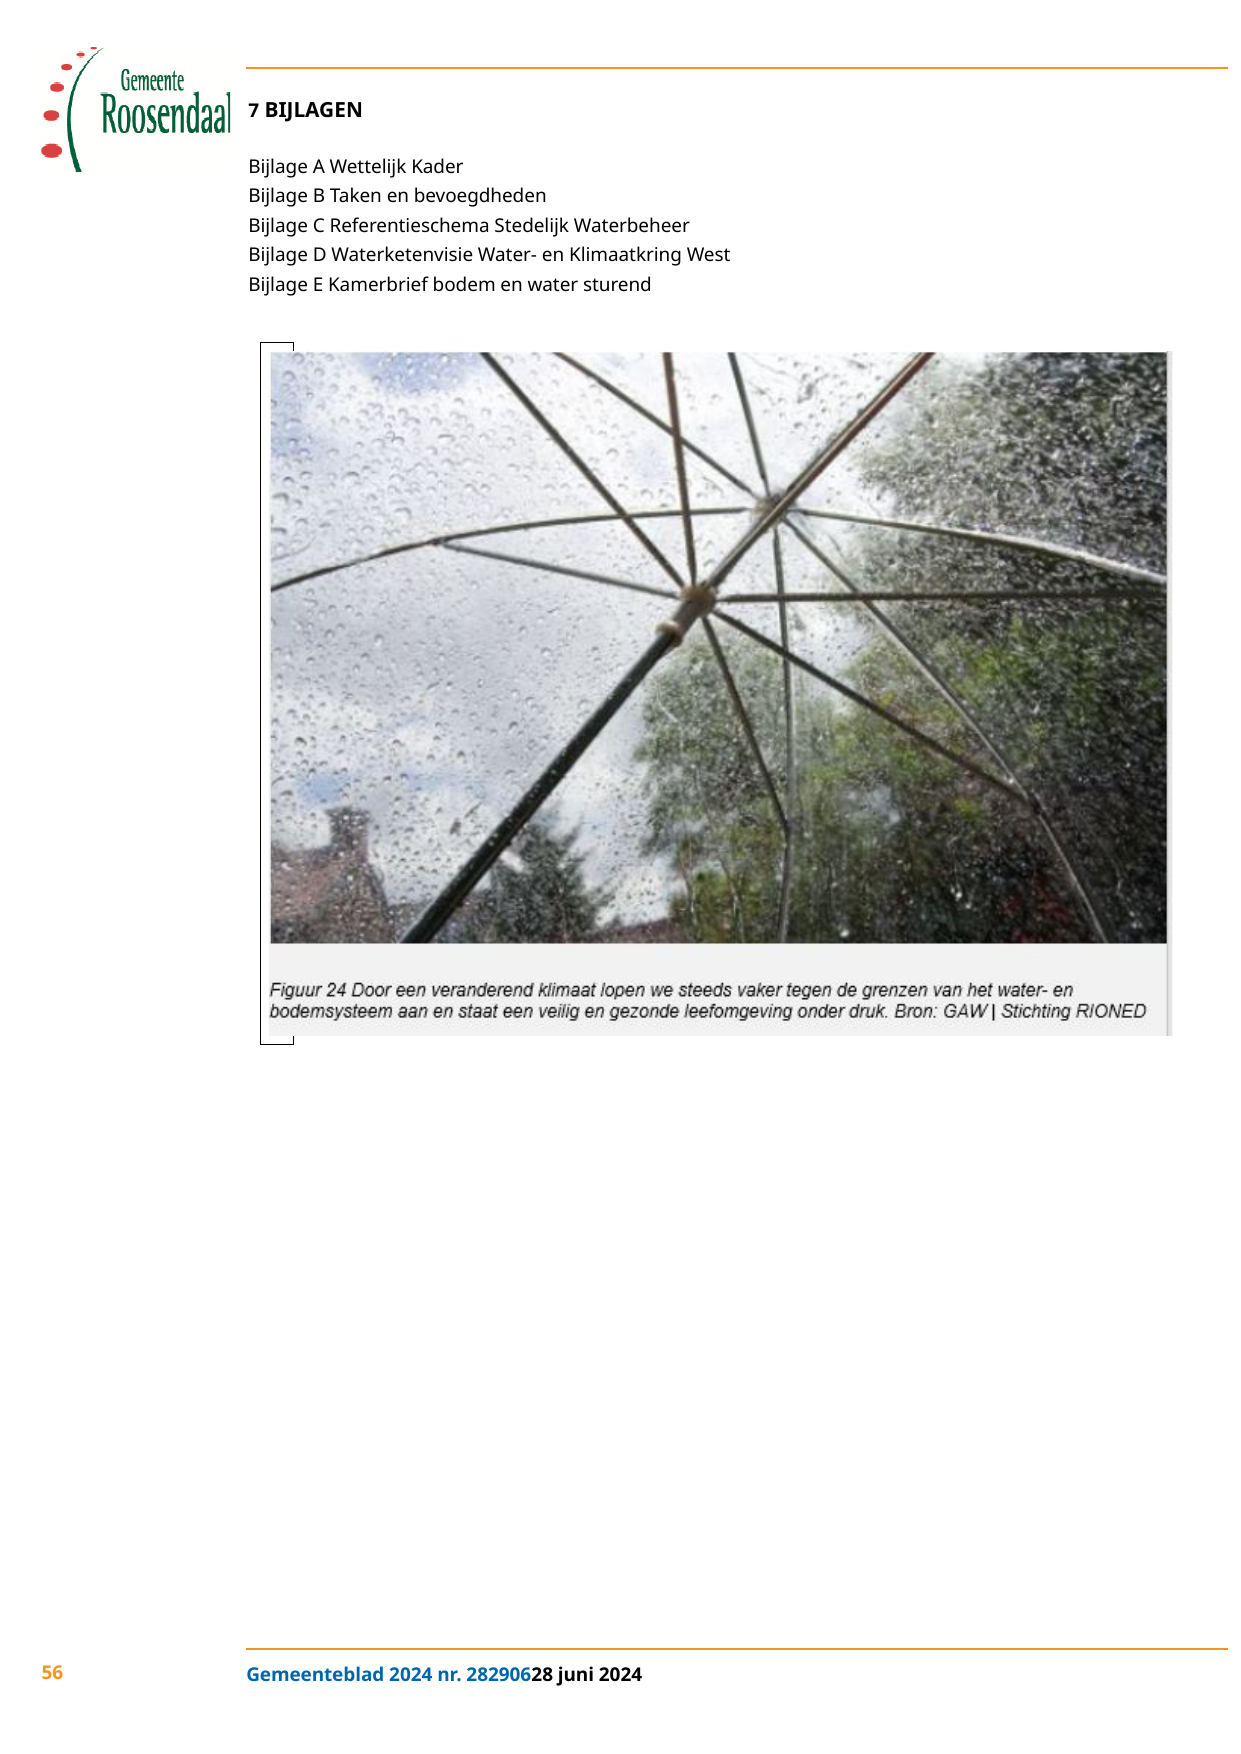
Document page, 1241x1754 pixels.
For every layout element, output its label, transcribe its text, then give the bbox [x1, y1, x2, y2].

text Bijlage E Kamerbrief bodem en water sturend [248, 271, 1152, 297]
text 7 BIJLAGEN [248, 95, 1152, 123]
picture [41, 47, 231, 172]
text Bijlage C Referentieschema Stedelijk Waterbeheer [248, 212, 1152, 238]
text Bijlage B Taken en bevoegdheden [248, 182, 1152, 208]
text Bijlage A Wettelijk Kader [248, 153, 1152, 179]
picture [268, 351, 1173, 1036]
text Bijlage D Waterketenvisie Water- en Klimaatkring West [248, 242, 1152, 267]
